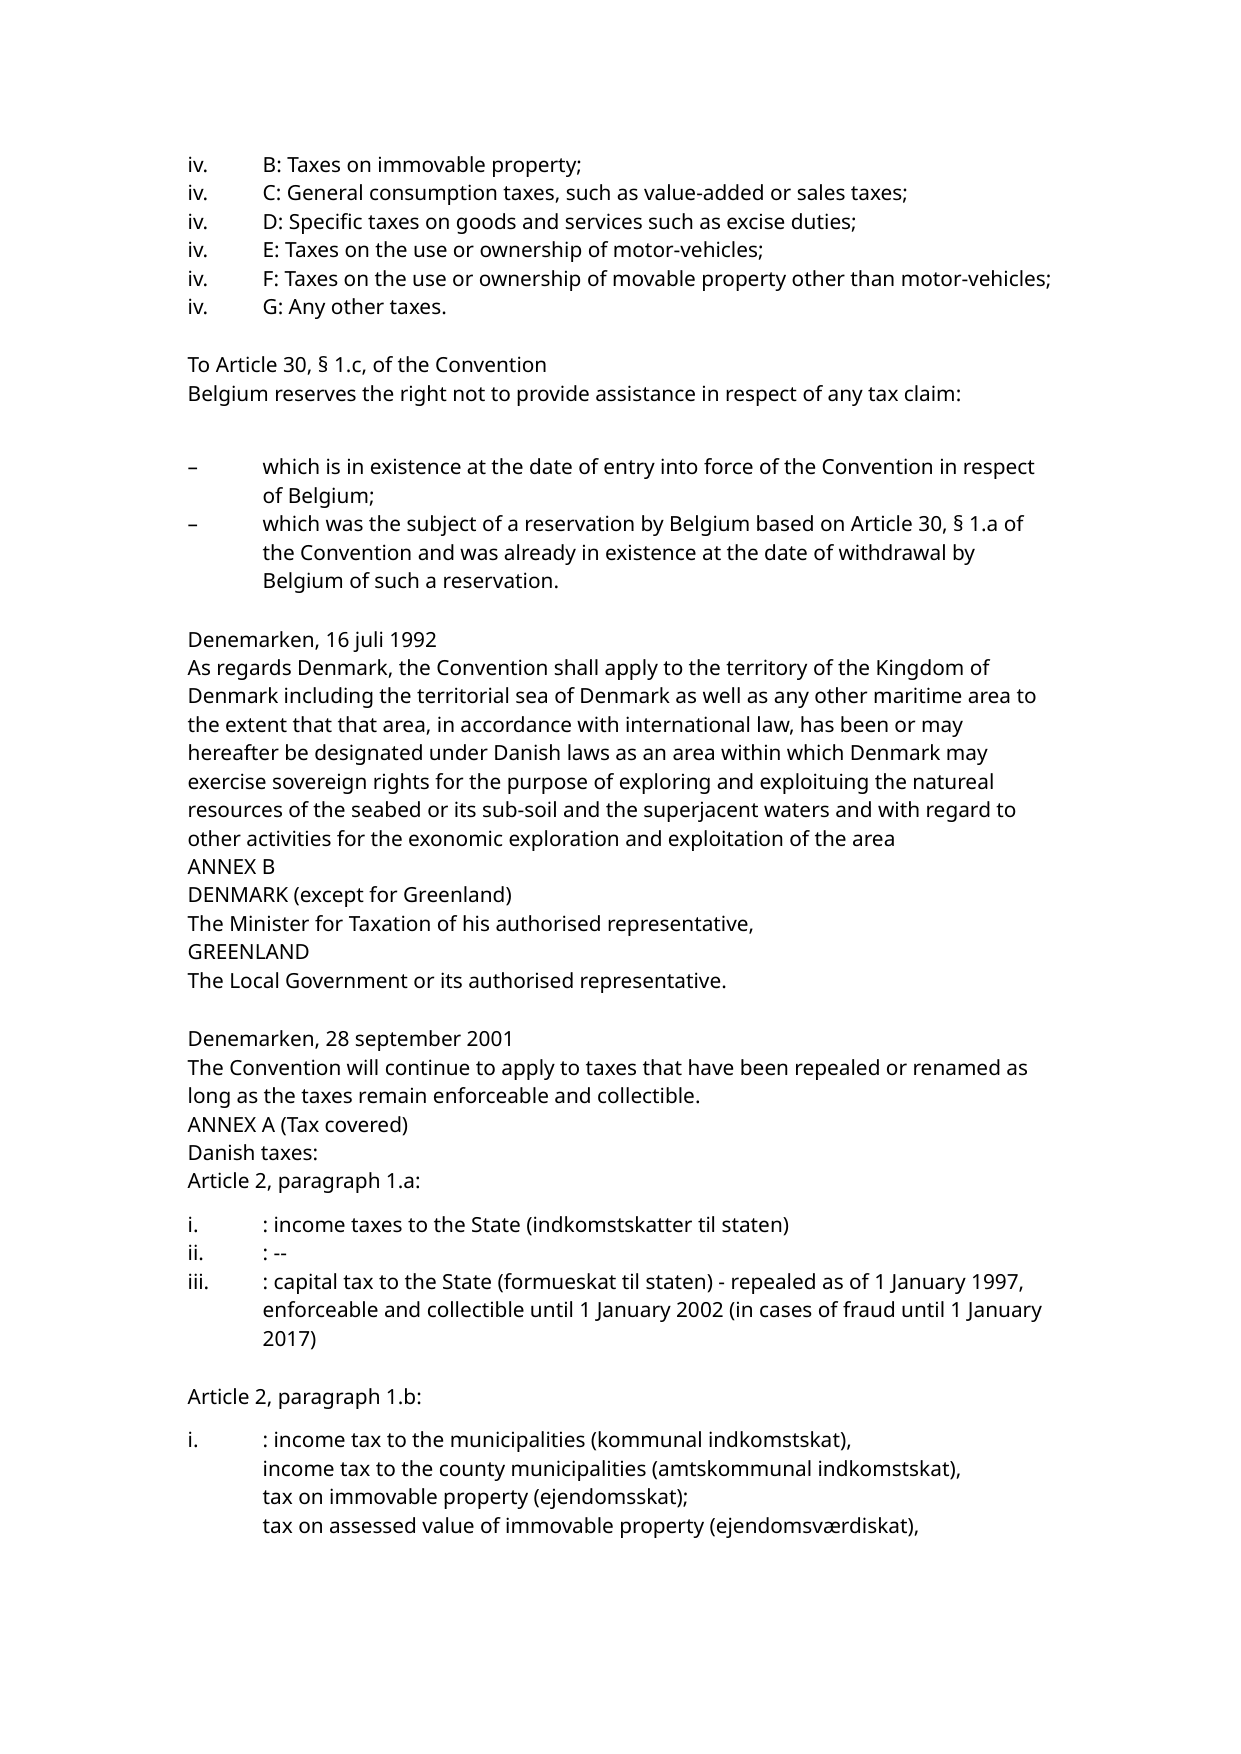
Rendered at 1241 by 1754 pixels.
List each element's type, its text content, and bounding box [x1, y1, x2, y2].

text To Article 30, § 1.c, of the Convention [187, 351, 1053, 379]
text Article 2, paragraph 1.a: [187, 1167, 1053, 1195]
text ANNEX A (Tax covered) [187, 1110, 1053, 1138]
text Article 2, paragraph 1.b: [187, 1382, 1053, 1411]
list B: Taxes on immovable property; [187, 150, 1053, 178]
list income tax to the county municipalities (amtskommunal indkomstskat), [187, 1454, 1053, 1482]
list F: Taxes on the use or ownership of movable property other than motor-vehicles; [187, 264, 1053, 292]
text ANNEX B [187, 852, 1053, 881]
list : -- [187, 1238, 1053, 1267]
text Belgium reserves the right not to provide assistance in respect of any tax claim: [187, 379, 1053, 407]
list : income taxes to the State (indkomstskatter til staten) [187, 1210, 1053, 1238]
list tax on immovable property (ejendomsskat); [187, 1482, 1053, 1511]
text As regards Denmark, the Convention shall apply to the territory of the Kingdom of Denmark including the territorial sea of Denmark as well as any other maritime area to the extent that that area, in accordance with international law, has been or may hereafter be designated under Danish laws as an area within which Denmark may exercise sovereign rights for the purpose of exploring and exploituing the natureal resources of the seabed or its sub-soil and the superjacent waters and with regard to other activities for the exonomic exploration and exploitation of the area [187, 653, 1053, 852]
text Denemarken, 16 juli 1992 [187, 625, 1053, 653]
text GREENLAND [187, 937, 1053, 966]
list G: Any other taxes. [187, 292, 1053, 321]
text The Minister for Taxation of his authorised representative, [187, 909, 1053, 937]
list E: Taxes on the use or ownership of motor-vehicles; [187, 235, 1053, 264]
list tax on assessed value of immovable property (ejendomsværdiskat), [187, 1511, 1053, 1539]
text DENMARK (except for Greenland) [187, 881, 1053, 909]
text The Convention will continue to apply to taxes that have been repealed or renamed as long as the taxes remain enforceable and collectible. [187, 1053, 1053, 1110]
text The Local Government or its authorised representative. [187, 966, 1053, 994]
list D: Specific taxes on goods and services such as excise duties; [187, 207, 1053, 235]
list which was the subject of a reservation by Belgium based on Article 30, § 1.a of the Convention and was already in existence at the date of withdrawal by Belgium of such a reservation. [187, 509, 1053, 595]
list : income tax to the municipalities (kommunal indkomstskat), [187, 1426, 1053, 1454]
text Denemarken, 28 september 2001 [187, 1024, 1053, 1053]
list which is in existence at the date of entry into force of the Convention in respect of Belgium; [187, 452, 1053, 509]
list : capital tax to the State (formueskat til staten) - repealed as of 1 January 1997, enforceable and collectible until 1 January 2002 (in cases of fraud until 1 January 2017) [187, 1267, 1053, 1352]
list C: General consumption taxes, such as value-added or sales taxes; [187, 178, 1053, 207]
text Danish taxes: [187, 1138, 1053, 1167]
